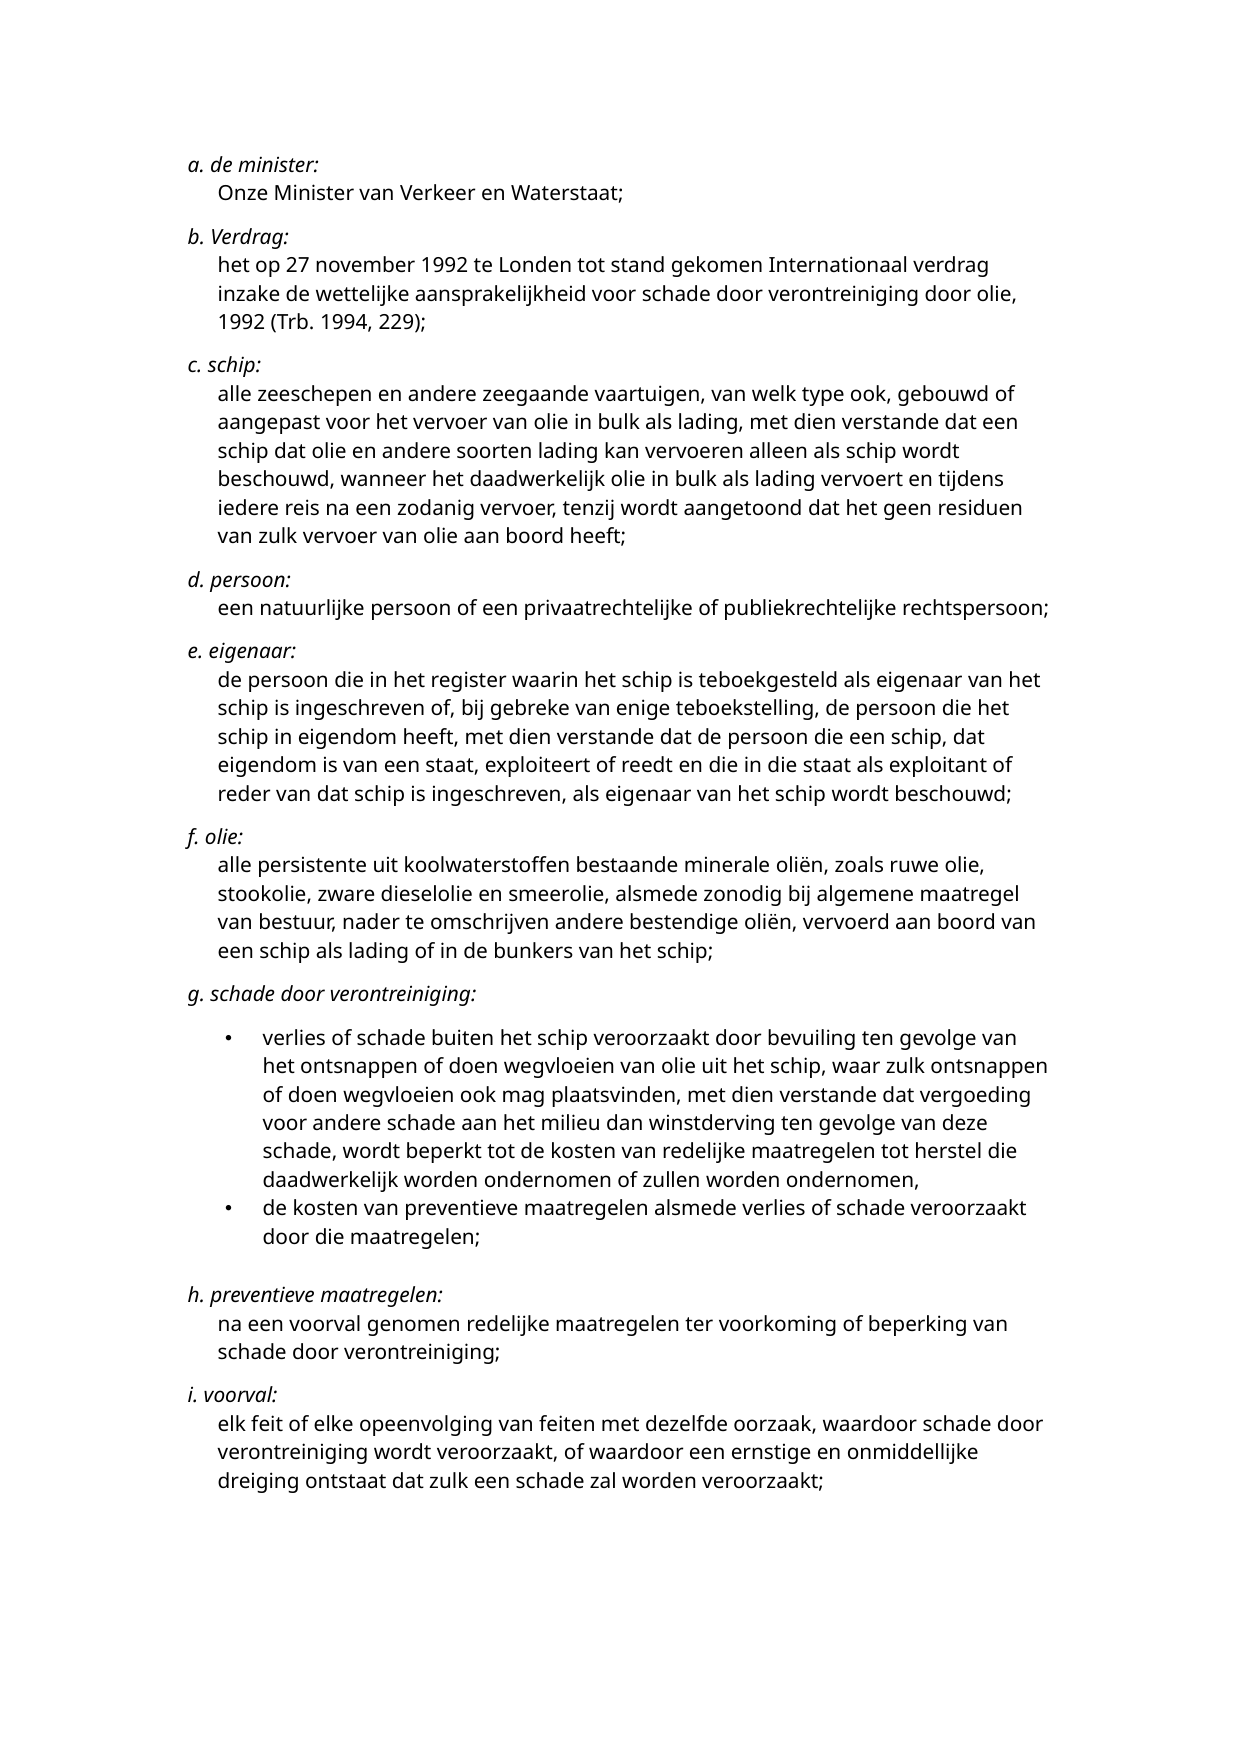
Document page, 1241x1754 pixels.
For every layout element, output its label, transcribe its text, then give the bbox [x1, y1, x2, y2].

text h. preventieve maatregelen: [187, 1280, 1053, 1309]
text f. olie: [187, 822, 1053, 851]
text alle zeeschepen en andere zeegaande vaartuigen, van welk type ook, gebouwd of aangepast voor het vervoer van olie in bulk als lading, met dien verstande dat een schip dat olie en andere soorten lading kan vervoeren alleen als schip wordt beschouwd, wanneer het daadwerkelijk olie in bulk als lading vervoert en tijdens iedere reis na een zodanig vervoer, tenzij wordt aangetoond dat het geen residuen van zulk vervoer van olie aan boord heeft; [217, 379, 1053, 550]
text elk feit of elke opeenvolging van feiten met dezelfde oorzaak, waardoor schade door verontreiniging wordt veroorzaakt, of waardoor een ernstige en onmiddellijke dreiging ontstaat dat zulk een schade zal worden veroorzaakt; [217, 1409, 1053, 1494]
text b. Verdrag: [187, 222, 1053, 250]
text i. voorval: [187, 1381, 1053, 1409]
text alle persistente uit koolwaterstoffen bestaande minerale oliën, zoals ruwe olie, stookolie, zware dieselolie en smeerolie, alsmede zonodig bij algemene maatregel van bestuur, nader te omschrijven andere bestendige oliën, vervoerd aan boord van een schip als lading of in de bunkers van het schip; [217, 851, 1053, 964]
text na een voorval genomen redelijke maatregelen ter voorkoming of beperking van schade door verontreiniging; [217, 1309, 1053, 1366]
text een natuurlijke persoon of een privaatrechtelijke of publiekrechtelijke rechtspersoon; [217, 593, 1053, 622]
text a. de minister: [187, 150, 1053, 178]
text de persoon die in het register waarin het schip is teboekgesteld als eigenaar van het schip is ingeschreven of, bij gebreke van enige teboekstelling, de persoon die het schip in eigendom heeft, met dien verstande dat de persoon die een schip, dat eigendom is van een staat, exploiteert of reedt en die in die staat als exploitant of reder van dat schip is ingeschreven, als eigenaar van het schip wordt beschouwd; [217, 665, 1053, 807]
text e. eigenaar: [187, 637, 1053, 665]
list de kosten van preventieve maatregelen alsmede verlies of schade veroorzaakt door die maatregelen; [225, 1193, 1053, 1250]
text het op 27 november 1992 te Londen tot stand gekomen Internationaal verdrag inzake de wettelijke aansprakelijkheid voor schade door verontreiniging door olie, 1992 (Trb. 1994, 229); [217, 250, 1053, 336]
text d. persoon: [187, 565, 1053, 593]
list verlies of schade buiten het schip veroorzaakt door bevuiling ten gevolge van het ontsnappen of doen wegvloeien van olie uit het schip, waar zulk ontsnappen of doen wegvloeien ook mag plaatsvinden, met dien verstande dat vergoeding voor andere schade aan het milieu dan winstderving ten gevolge van deze schade, wordt beperkt tot de kosten van redelijke maatregelen tot herstel die daadwerkelijk worden ondernomen of zullen worden ondernomen, [225, 1023, 1053, 1193]
text c. schip: [187, 351, 1053, 379]
text g. schade door verontreiniging: [187, 979, 1053, 1008]
text Onze Minister van Verkeer en Waterstaat; [217, 178, 1053, 207]
